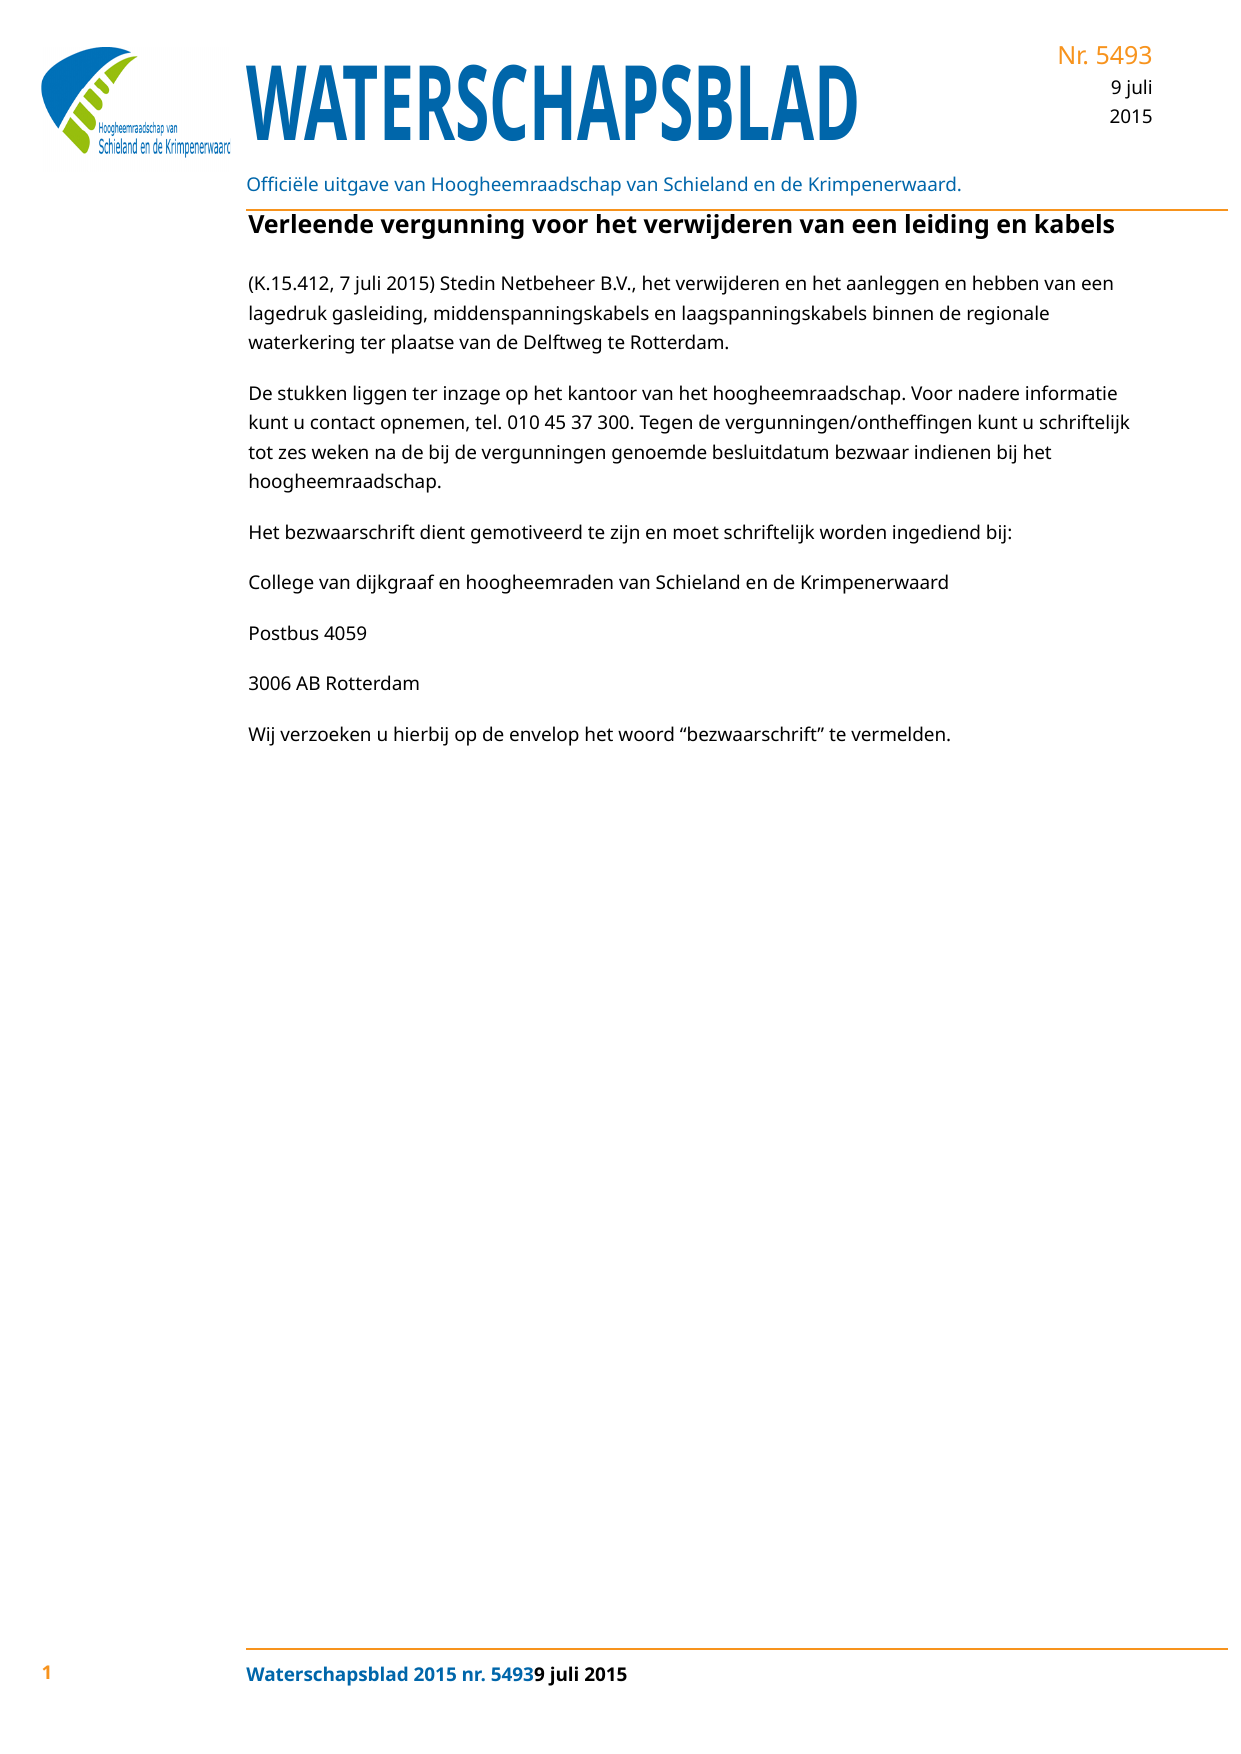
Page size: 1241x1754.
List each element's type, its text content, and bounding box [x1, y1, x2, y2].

picture [41, 47, 231, 172]
text Het bezwaarschrift dient gemotiveerd te zijn en moet schriftelijk worden ingediend bij: [248, 519, 1152, 545]
text Verleende vergunning voor het verwijderen van een leiding en kabels [248, 211, 1152, 241]
text College van dijkgraaf en hoogheemraden van Schieland en de Krimpenerwaard [248, 569, 1152, 595]
text Postbus 4059 [248, 620, 1152, 646]
text 3006 AB Rotterdam [248, 670, 1152, 696]
text Wij verzoeken u hierbij op de envelop het woord “bezwaarschrift” te vermelden. [248, 721, 1152, 746]
text (K.15.412, 7 juli 2015) Stedin Netbeheer B.V., het verwijderen en het aanleggen en hebben van een lagedruk gasleiding, middenspanningskabels en laagspanningskabels binnen de regionale waterkering ter plaatse van de Delftweg te Rotterdam. [248, 270, 1152, 355]
text De stukken liggen ter inzage op het kantoor van het hoogheemraadschap. Voor nadere informatie kunt u contact opnemen, tel. 010 45 37 300. Tegen de vergunningen/ontheffingen kunt u schriftelijk tot zes weken na de bij de vergunningen genoemde besluitdatum bezwaar indienen bij het hoogheemraadschap. [248, 380, 1152, 494]
